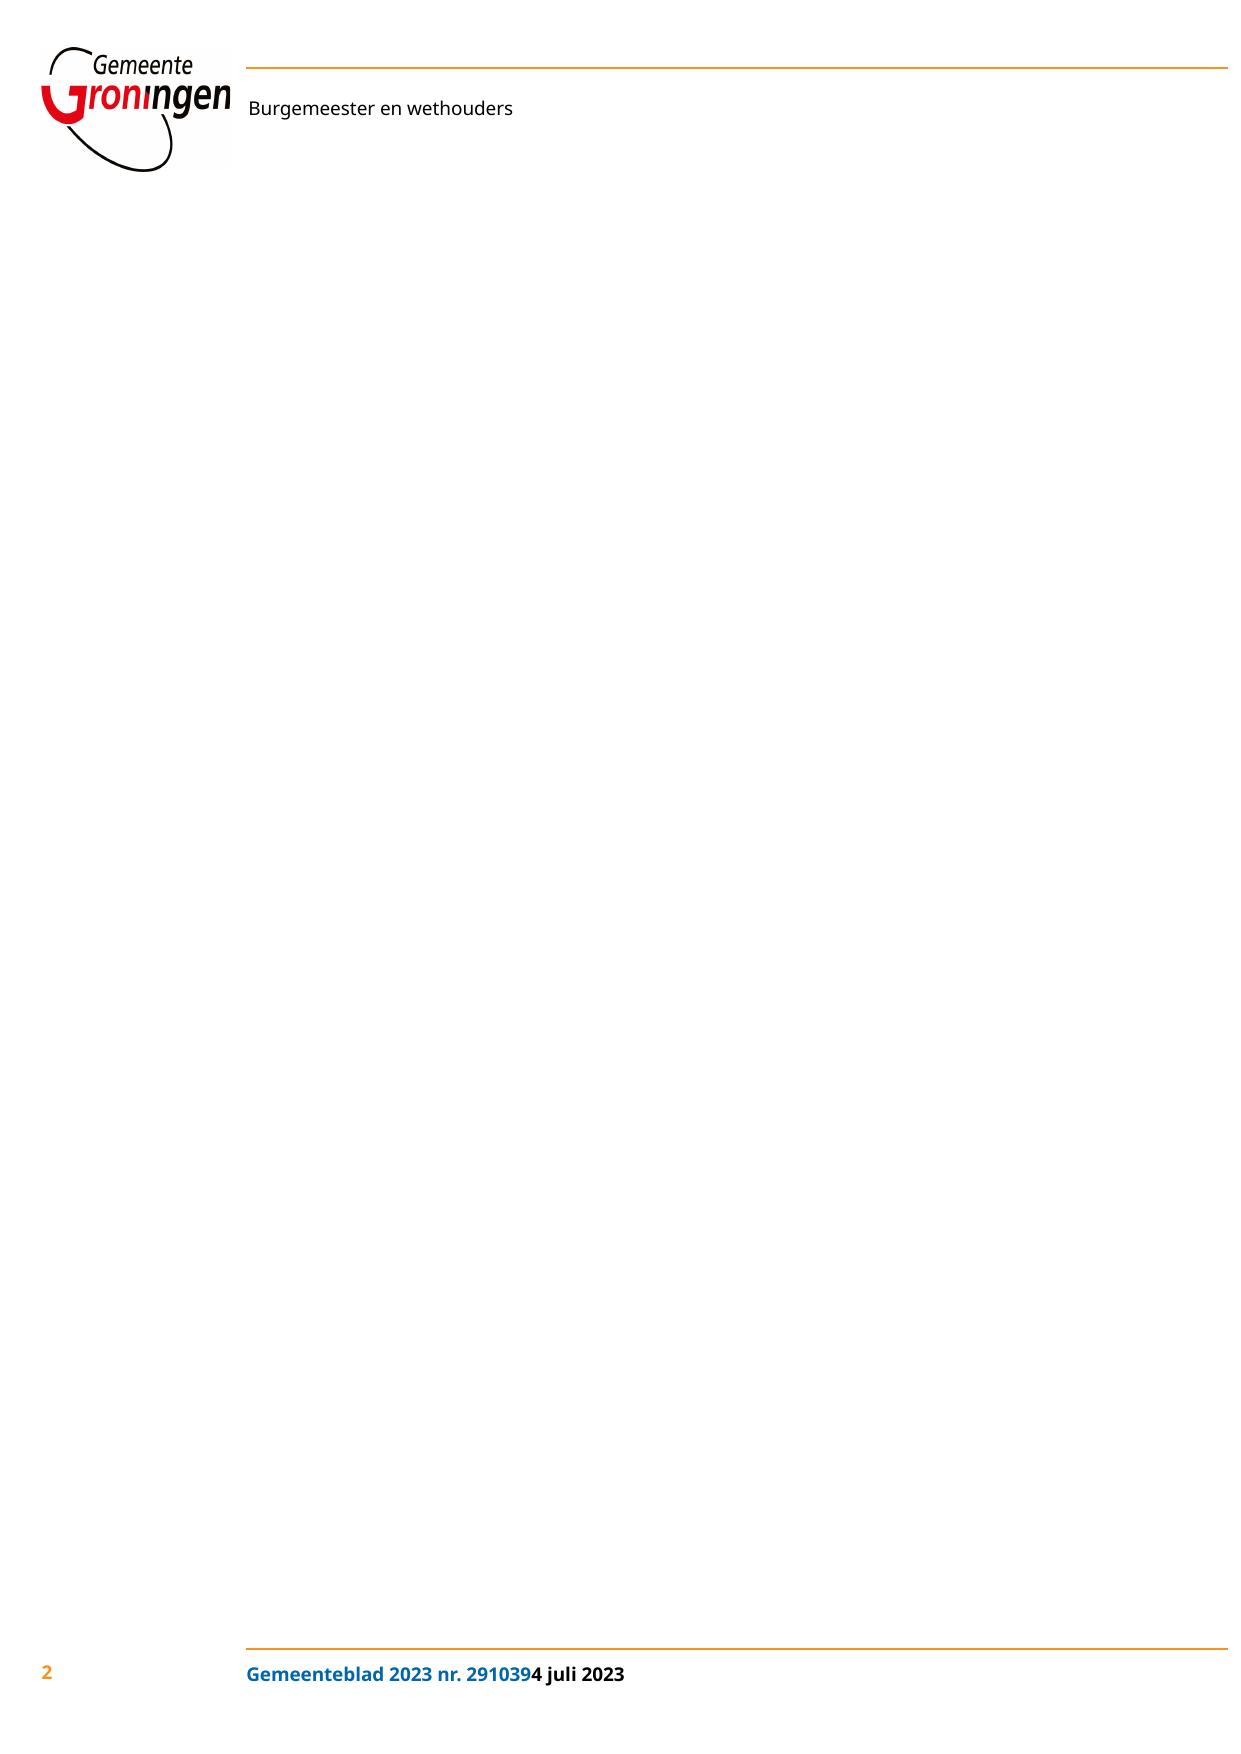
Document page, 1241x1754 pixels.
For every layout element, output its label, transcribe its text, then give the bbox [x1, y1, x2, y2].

picture [41, 47, 231, 172]
text Burgemeester en wethouders [248, 95, 1152, 121]
